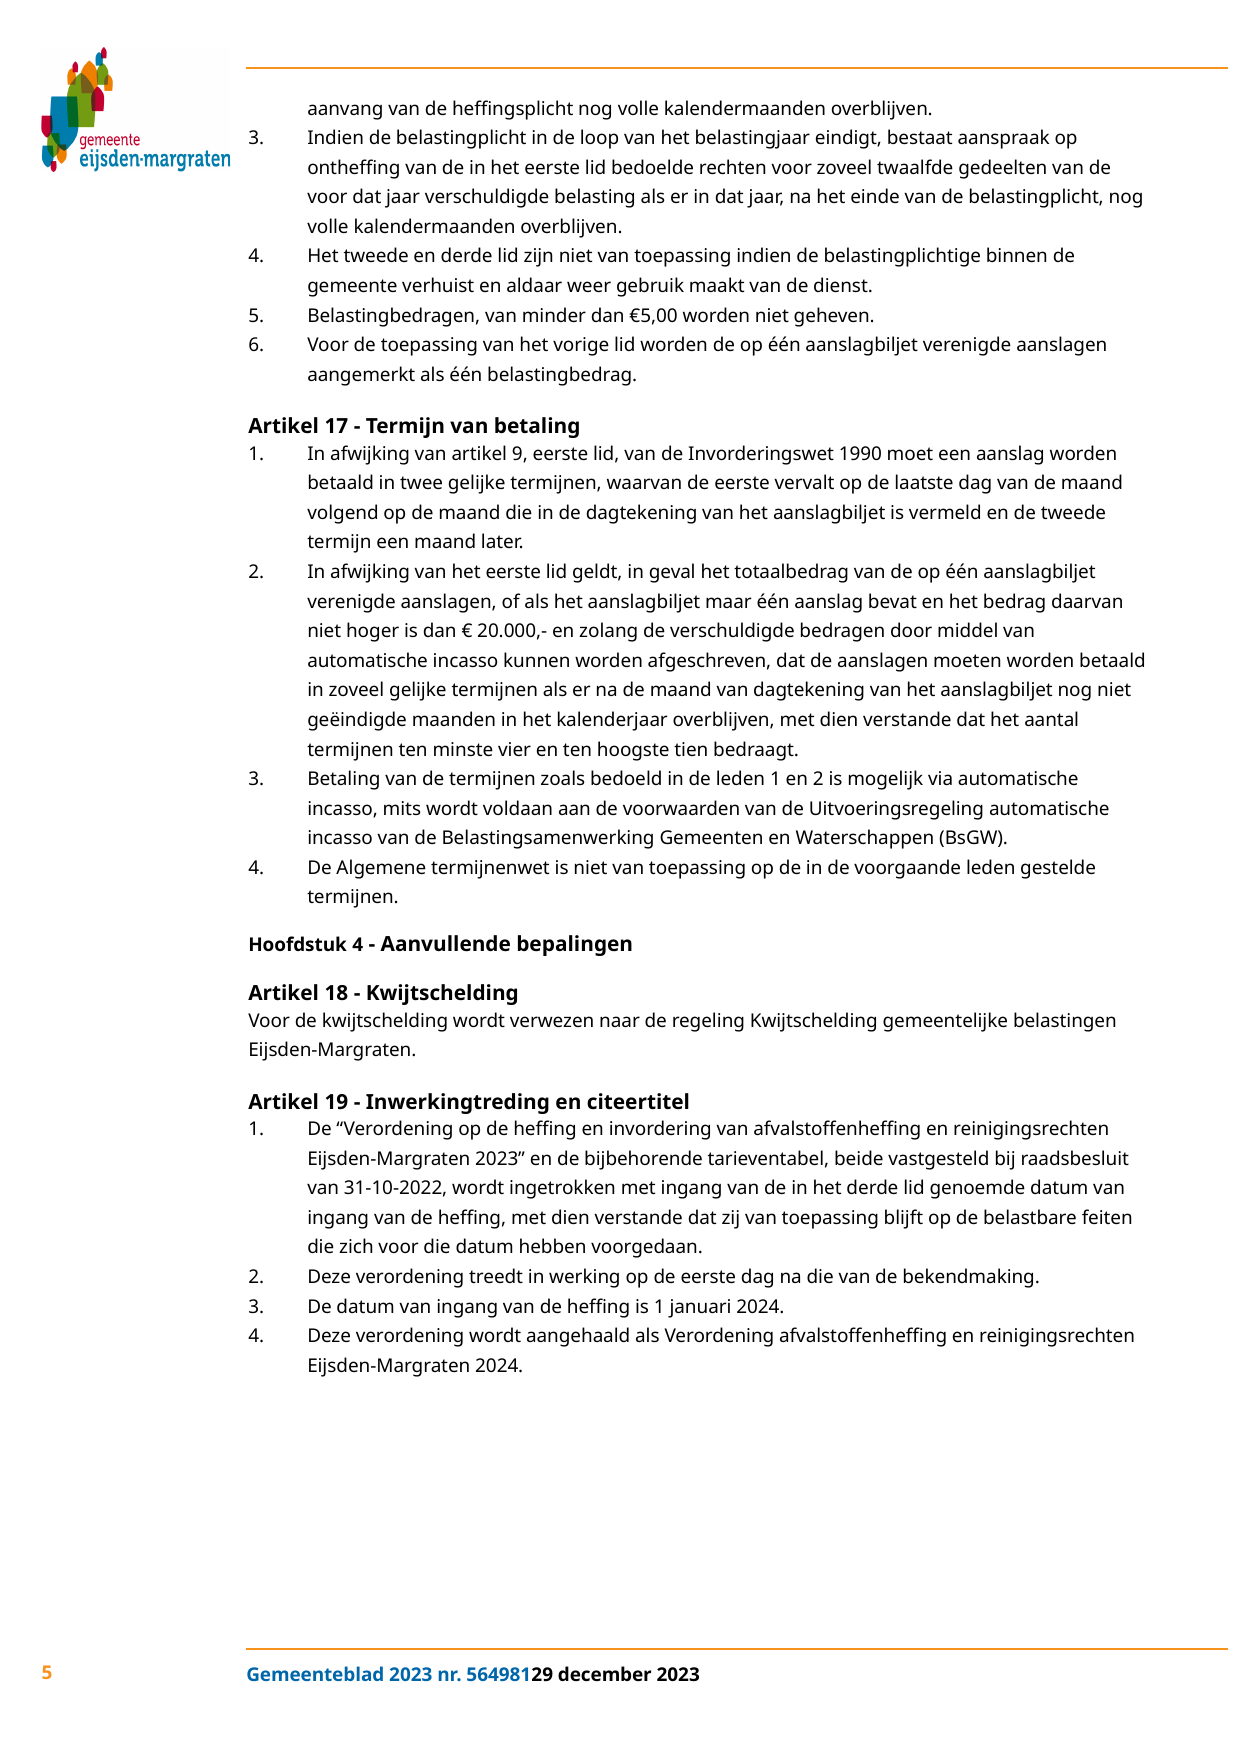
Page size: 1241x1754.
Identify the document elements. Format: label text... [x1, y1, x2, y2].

list Het tweede en derde lid zijn niet van toepassing indien de belastingplichtige binnen de gemeente verhuist en aldaar weer gebruik maakt van de dienst. [248, 243, 1152, 298]
text Artikel 18 - Kwijtschelding [248, 978, 1152, 1007]
list Belastingbedragen, van minder dan €5,00 worden niet geheven. [248, 302, 1152, 328]
list De “Verordening op de heffing en invordering van afvalstoffenheffing en reinigingsrechten Eijsden-Margraten 2023” en de bijbehorende tarieventabel, beide vastgesteld bij raadsbesluit van 31-10-2022, wordt ingetrokken met ingang van de in het derde lid genoemde datum van ingang van de heffing, met dien verstande dat zij van toepassing blijft op de belastbare feiten die zich voor die datum hebben voorgedaan. [248, 1115, 1152, 1259]
list In afwijking van artikel 9, eerste lid, van de Invorderingswet 1990 moet een aanslag worden betaald in twee gelijke termijnen, waarvan de eerste vervalt op de laatste dag van de maand volgend op de maand die in de dagtekening van het aanslagbiljet is vermeld en de tweede termijn een maand later. [248, 440, 1152, 554]
text Voor de kwijtschelding wordt verwezen naar de regeling Kwijtschelding gemeentelijke belastingen Eijsden-Margraten. [248, 1007, 1152, 1062]
list De datum van ingang van de heffing is 1 januari 2024. [248, 1293, 1152, 1319]
list In afwijking van het eerste lid geldt, in geval het totaalbedrag van de op één aanslagbiljet verenigde aanslagen, of als het aanslagbiljet maar één aanslag bevat en het bedrag daarvan niet hoger is dan € 20.000,- en zolang de verschuldigde bedragen door middel van automatische incasso kunnen worden afgeschreven, dat de aanslagen moeten worden betaald in zoveel gelijke termijnen als er na de maand van dagtekening van het aanslagbiljet nog niet geëindigde maanden in het kalenderjaar overblijven, met dien verstande dat het aantal termijnen ten minste vier en ten hoogste tien bedraagt. [248, 558, 1152, 761]
text Hoofdstuk 4 - Aanvullende bepalingen [248, 929, 1152, 958]
list aanvang van de heffingsplicht nog volle kalendermaanden overblijven. [248, 95, 1152, 121]
list Betaling van de termijnen zoals bedoeld in de leden 1 en 2 is mogelijk via automatische incasso, mits wordt voldaan aan de voorwaarden van de Uitvoeringsregeling automatische incasso van de Belastingsamenwerking Gemeenten en Waterschappen (BsGW). [248, 765, 1152, 850]
picture [41, 47, 231, 172]
text Artikel 17 - Termijn van betaling [248, 411, 1152, 440]
list Voor de toepassing van het vorige lid worden de op één aanslagbiljet verenigde aanslagen aangemerkt als één belastingbedrag. [248, 331, 1152, 387]
list De Algemene termijnenwet is niet van toepassing op de in de voorgaande leden gestelde termijnen. [248, 854, 1152, 909]
list Deze verordening wordt aangehaald als Verordening afvalstoffenheffing en reinigingsrechten Eijsden-Margraten 2024. [248, 1322, 1152, 1378]
text Artikel 19 - Inwerkingtreding en citeertitel [248, 1087, 1152, 1115]
list Deze verordening treedt in werking op de eerste dag na die van de bekendmaking. [248, 1263, 1152, 1289]
list Indien de belastingplicht in de loop van het belastingjaar eindigt, bestaat aanspraak op ontheffing van de in het eerste lid bedoelde rechten voor zoveel twaalfde gedeelten van de voor dat jaar verschuldigde belasting als er in dat jaar, na het einde van de belastingplicht, nog volle kalendermaanden overblijven. [248, 124, 1152, 239]
